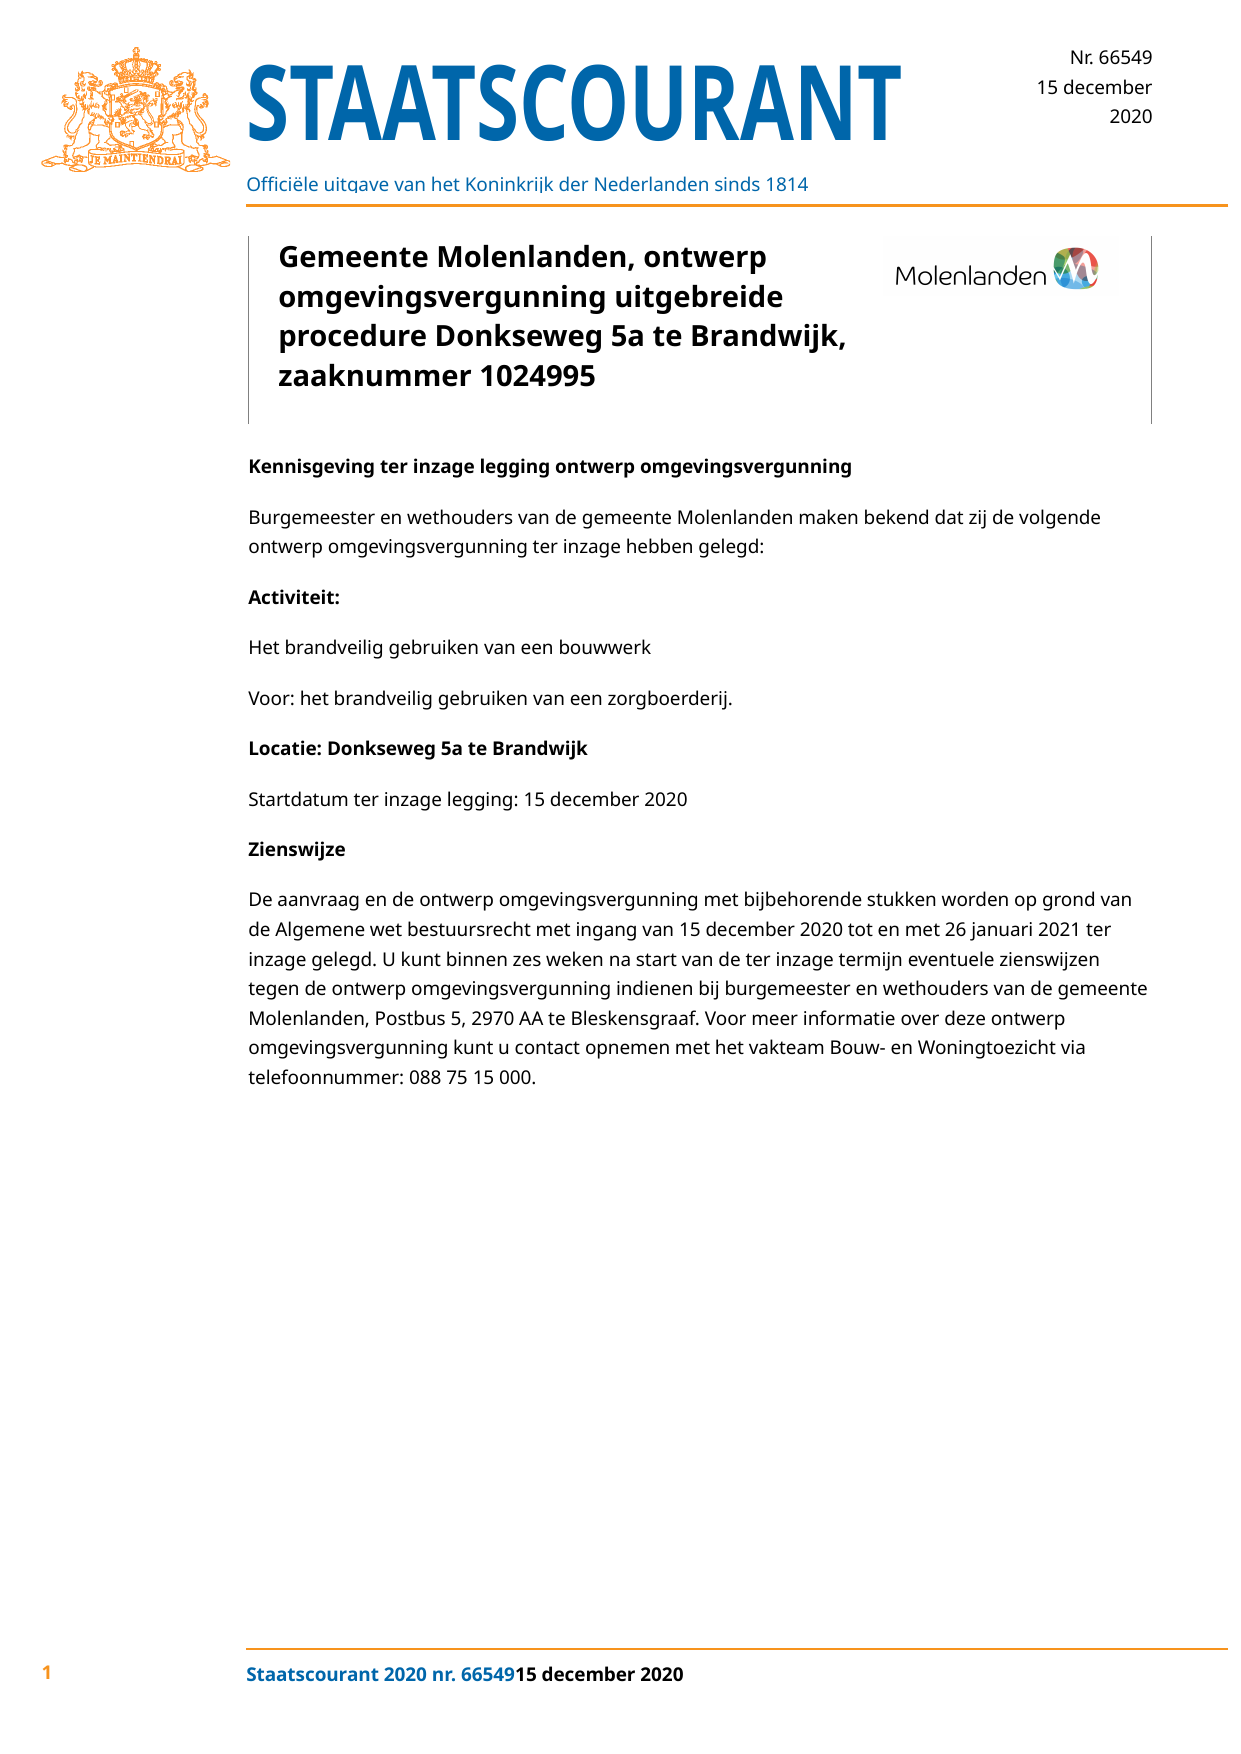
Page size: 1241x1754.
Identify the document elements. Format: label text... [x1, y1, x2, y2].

table_header Gemeente Molenlanden, ontwerp omgevingsvergunning uitgebreide procedure Donkseweg 5a te Brandwijk, zaaknummer 1024995 [249, 236, 850, 424]
text Startdatum ter inzage legging: 15 december 2020 [248, 786, 1152, 811]
picture [882, 236, 1119, 296]
table_header [850, 236, 1151, 424]
picture [41, 47, 231, 172]
text Het brandveilig gebruiken van een bouwwerk [248, 634, 1152, 660]
text De aanvraag en de ontwerp omgevingsvergunning met bijbehorende stukken worden op grond van de Algemene wet bestuursrecht met ingang van 15 december 2020 tot en met 26 januari 2021 ter inzage gelegd. U kunt binnen zes weken na start van de ter inzage termijn eventuele zienswijzen tegen de ontwerp omgevingsvergunning indienen bij burgemeester en wethouders van de gemeente Molenlanden, Postbus 5, 2970 AA te Bleskensgraaf. Voor meer informatie over deze ontwerp omgevingsvergunning kunt u contact opnemen met het vakteam Bouw- en Woningtoezicht via telefoonnummer: 088 75 15 000. [248, 887, 1152, 1090]
text Activiteit: [248, 584, 1152, 610]
text Locatie: Donkseweg 5a te Brandwijk [248, 735, 1152, 761]
text Burgemeester en wethouders van de gemeente Molenlanden maken bekend dat zij de volgende ontwerp omgevingsvergunning ter inzage hebben gelegd: [248, 504, 1152, 559]
text Voor: het brandveilig gebruiken van een zorgboerderij. [248, 685, 1152, 711]
text Kennisgeving ter inzage legging ontwerp omgevingsvergunning [248, 454, 1152, 479]
text Zienswijze [248, 836, 1152, 862]
